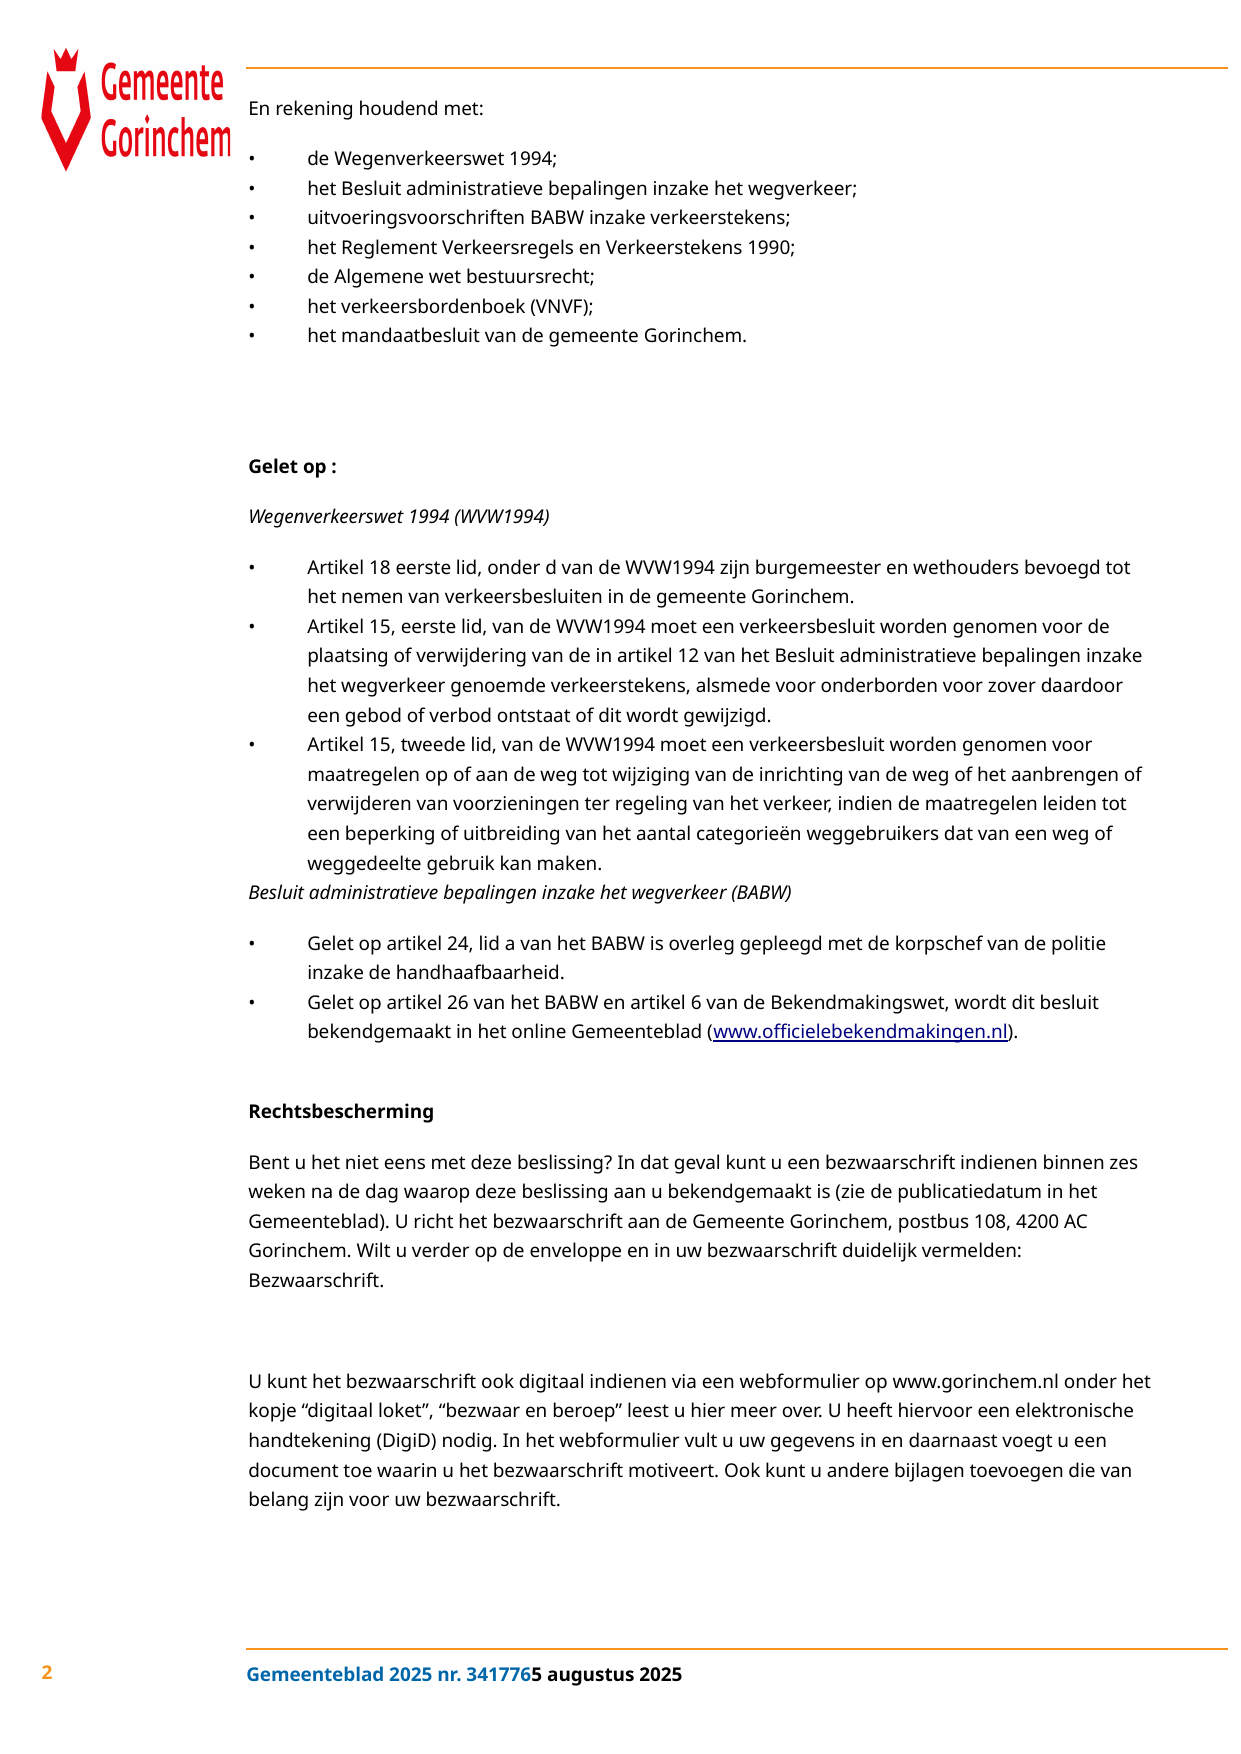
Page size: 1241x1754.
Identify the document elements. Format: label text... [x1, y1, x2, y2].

list het Reglement Verkeersregels en Verkeerstekens 1990; [248, 234, 1152, 260]
list de Algemene wet bestuursrecht; [248, 263, 1152, 289]
list het Besluit administratieve bepalingen inzake het wegverkeer; [248, 175, 1152, 201]
list uitvoeringsvoorschriften BABW inzake verkeerstekens; [248, 204, 1152, 230]
list Artikel 18 eerste lid, onder d van de WVW1994 zijn burgemeester en wethouders bevoegd tot het nemen van verkeersbesluiten in de gemeente Gorinchem. [248, 554, 1152, 609]
text Rechtsbescherming [248, 1098, 1152, 1124]
list het mandaatbesluit van de gemeente Gorinchem. [248, 323, 1152, 348]
list Gelet op artikel 24, lid a van het BABW is overleg gepleegd met de korpschef van de politie inzake de handhaafbaarheid. [248, 930, 1152, 985]
list het verkeersbordenboek (VNVF); [248, 293, 1152, 319]
picture [41, 47, 231, 172]
text Wegenverkeerswet 1994 (WVW1994) [248, 503, 1152, 529]
text En rekening houdend met: [248, 95, 1152, 121]
list Artikel 15, tweede lid, van de WVW1994 moet een verkeersbesluit worden genomen voor maatregelen op of aan de weg tot wijziging van de inrichting van de weg of het aanbrengen of verwijderen van voorzieningen ter regeling van het verkeer, indien de maatregelen leiden tot een beperking of uitbreiding van het aantal categorieën weggebruikers dat van een weg of weggedeelte gebruik kan maken. [248, 731, 1152, 876]
list de Wegenverkeerswet 1994; [248, 145, 1152, 171]
text U kunt het bezwaarschrift ook digitaal indienen via een webformulier op www.gorinchem.nl onder het kopje “digitaal loket”, “bezwaar en beroep” leest u hier meer over. U heeft hiervoor een elektronische handtekening (DigiD) nodig. In het webformulier vult u uw gegevens in en daarnaast voegt u een document toe waarin u het bezwaarschrift motiveert. Ook kunt u andere bijlagen toevoegen die van belang zijn voor uw bezwaarschrift. [248, 1368, 1152, 1512]
list Gelet op artikel 26 van het BABW en artikel 6 van de Bekendmakingswet, wordt dit besluit bekendgemaakt in het online Gemeenteblad (www.officielebekendmakingen.nl). [248, 989, 1152, 1044]
text Besluit administratieve bepalingen inzake het wegverkeer (BABW) [248, 879, 1152, 905]
list Artikel 15, eerste lid, van de WVW1994 moet een verkeersbesluit worden genomen voor de plaatsing of verwijdering van de in artikel 12 van het Besluit administratieve bepalingen inzake het wegverkeer genoemde verkeerstekens, alsmede voor onderborden voor zover daardoor een gebod of verbod ontstaat of dit wordt gewijzigd. [248, 613, 1152, 728]
text Gelet op : [248, 453, 1152, 479]
text Bent u het niet eens met deze beslissing? In dat geval kunt u een bezwaarschrift indienen binnen zes weken na de dag waarop deze beslissing aan u bekendgemaakt is (zie de publicatiedatum in het Gemeenteblad). U richt het bezwaarschrift aan de Gemeente Gorinchem, postbus 108, 4200 AC Gorinchem. Wilt u verder op de enveloppe en in uw bezwaarschrift duidelijk vermelden: Bezwaarschrift. [248, 1149, 1152, 1293]
